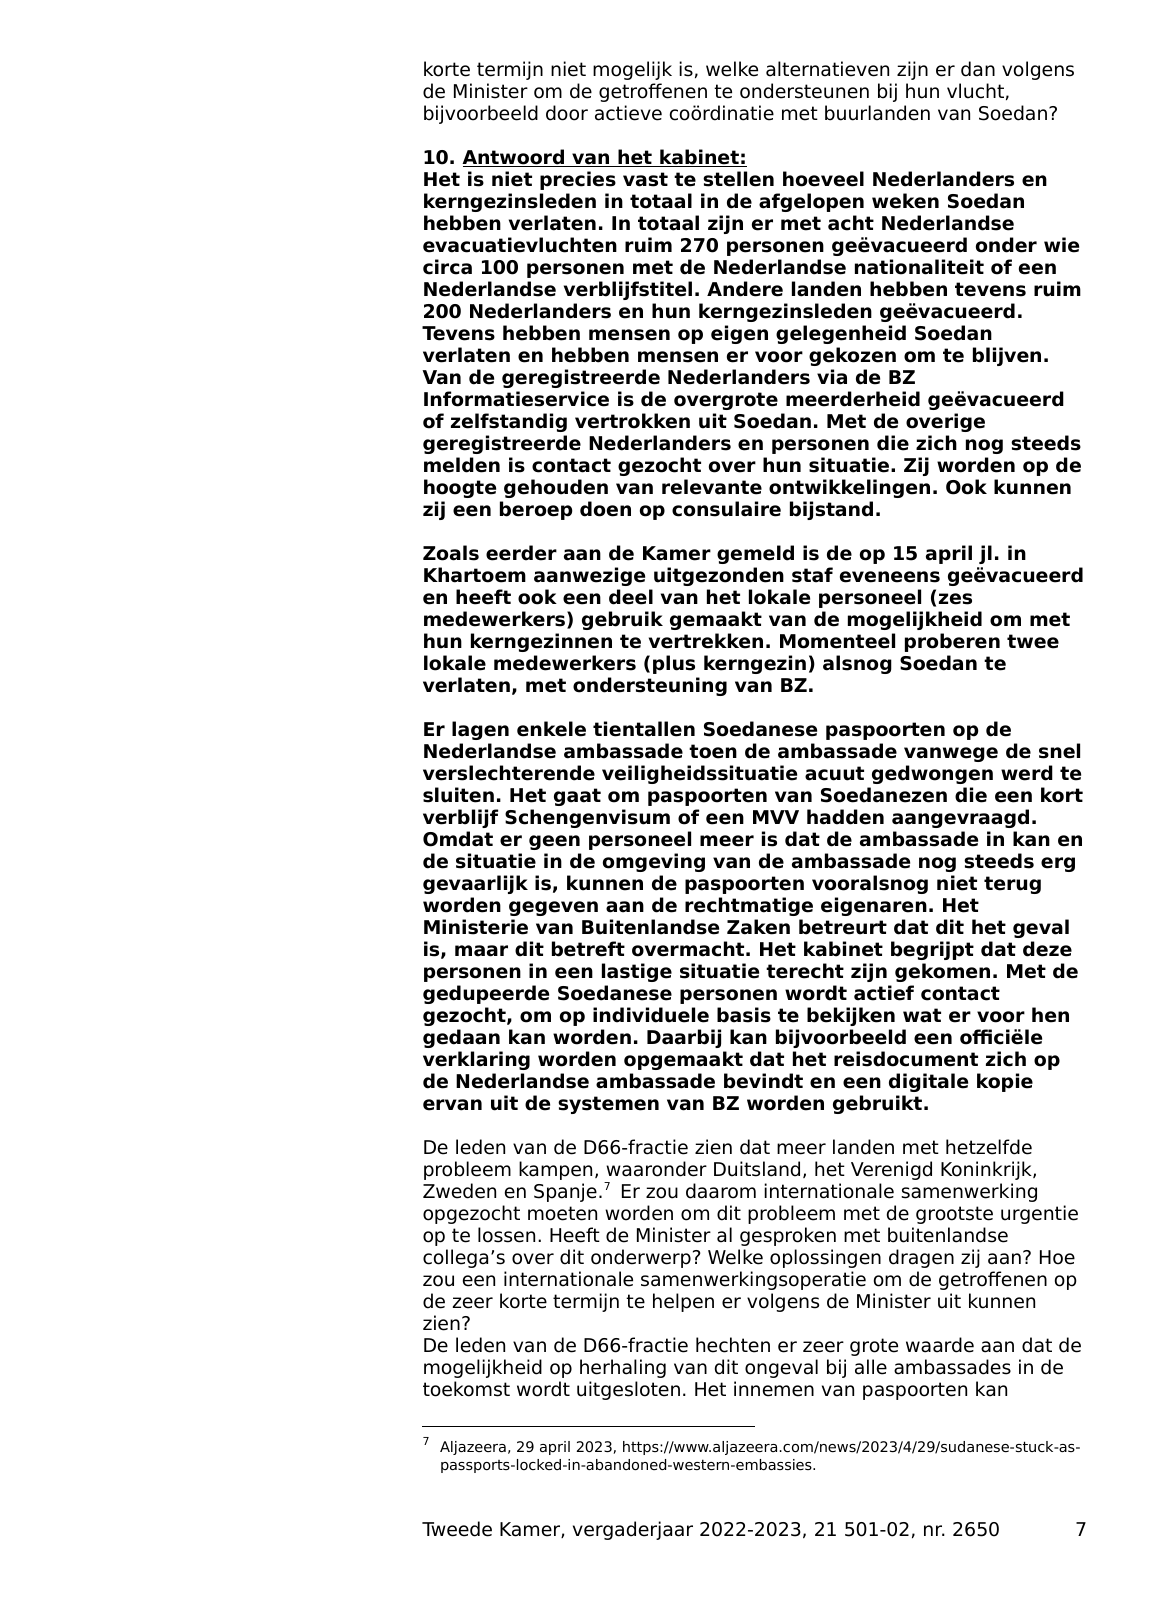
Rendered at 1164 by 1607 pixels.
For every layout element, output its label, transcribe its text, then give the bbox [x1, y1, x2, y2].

text Het is niet precies vast te stellen hoeveel Nederlanders en kerngezinsleden in totaal in de afgelopen weken Soedan hebben verlaten. In totaal zijn er met acht Nederlandse evacuatievluchten ruim 270 personen geëvacueerd onder wie circa 100 personen met de Nederlandse nationaliteit of een Nederlandse verblijfstitel. Andere landen hebben tevens ruim 200 Nederlanders en hun kerngezinsleden geëvacueerd. Tevens hebben mensen op eigen gelegenheid Soedan verlaten en hebben mensen er voor gekozen om te blijven. Van de geregistreerde Nederlanders via de BZ Informatieservice is de overgrote meerderheid geëvacueerd of zelfstandig vertrokken uit Soedan. Met de overige geregistreerde Nederlanders en personen die zich nog steeds melden is contact gezocht over hun situatie. Zij worden op de hoogte gehouden van relevante ontwikkelingen. Ook kunnen zij een beroep doen op consulaire bijstand. [422, 169, 1087, 521]
text De leden van de D66-fractie zien dat meer landen met hetzelfde probleem kampen, waaronder Duitsland, het Verenigd Koninkrijk, Zweden en Spanje. Er zou daarom internationale samenwerking opgezocht moeten worden om dit probleem met de grootste urgentie op te lossen. Heeft de Minister al gesproken met buitenlandse collega’s over dit onderwerp? Welke oplossingen dragen zij aan? Hoe zou een internationale samenwerkingsoperatie om de getroffenen op de zeer korte termijn te helpen er volgens de Minister uit kunnen zien? [422, 1137, 1087, 1335]
text korte termijn niet mogelijk is, welke alternatieven zijn er dan volgens de Minister om de getroffenen te ondersteunen bij hun vlucht, bijvoorbeeld door actieve coördinatie met buurlanden van Soedan? [422, 59, 1087, 125]
text Er lagen enkele tientallen Soedanese paspoorten op de Nederlandse ambassade toen de ambassade vanwege de snel verslechterende veiligheidssituatie acuut gedwongen werd te sluiten. Het gaat om paspoorten van Soedanezen die een kort verblijf Schengenvisum of een MVV hadden aangevraagd. Omdat er geen personeel meer is dat de ambassade in kan en de situatie in de omgeving van de ambassade nog steeds erg gevaarlijk is, kunnen de paspoorten vooralsnog niet terug worden gegeven aan de rechtmatige eigenaren. Het Ministerie van Buitenlandse Zaken betreurt dat dit het geval is, maar dit betreft overmacht. Het kabinet begrijpt dat deze personen in een lastige situatie terecht zijn gekomen. Met de gedupeerde Soedanese personen wordt actief contact gezocht, om op individuele basis te bekijken wat er voor hen gedaan kan worden. Daarbij kan bijvoorbeeld een officiële verklaring worden opgemaakt dat het reisdocument zich op de Nederlandse ambassade bevindt en een digitale kopie ervan uit de systemen van BZ worden gebruikt. [422, 719, 1087, 1115]
text Aljazeera, 29 april 2023, https://www.aljazeera.com/news/2023/4/29/sudanese-stuck-as-passports-locked-in-abandoned-western-embassies. [422, 1435, 1087, 1474]
text De leden van de D66-fractie hechten er zeer grote waarde aan dat de mogelijkheid op herhaling van dit ongeval bij alle ambassades in de toekomst wordt uitgesloten. Het innemen van paspoorten kan [422, 1335, 1087, 1401]
text 10. Antwoord van het kabinet: [422, 147, 1087, 169]
text Zoals eerder aan de Kamer gemeld is de op 15 april jl. in Khartoem aanwezige uitgezonden staf eveneens geëvacueerd en heeft ook een deel van het lokale personeel (zes medewerkers) gebruik gemaakt van de mogelijkheid om met hun kerngezinnen te vertrekken. Momenteel proberen twee lokale medewerkers (plus kerngezin) alsnog Soedan te verlaten, met ondersteuning van BZ. [422, 543, 1087, 697]
